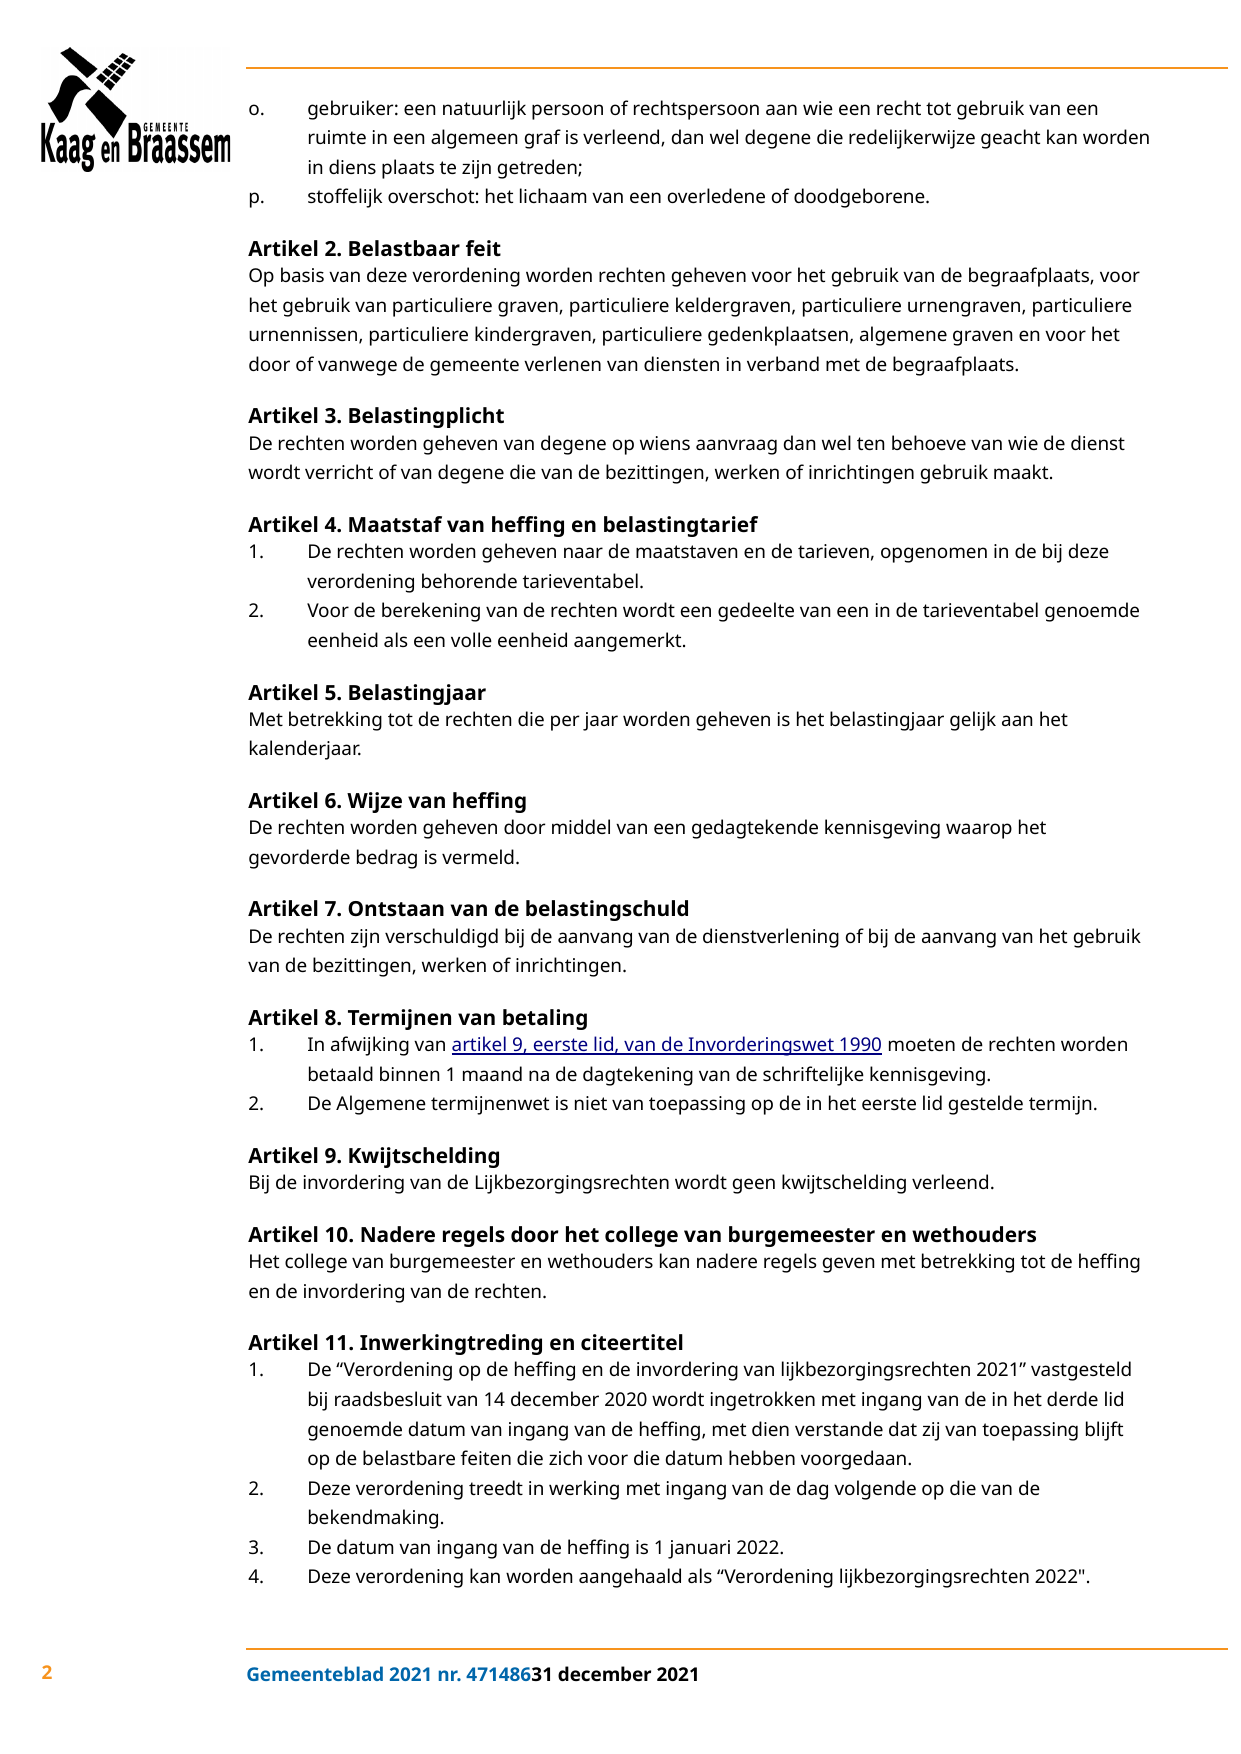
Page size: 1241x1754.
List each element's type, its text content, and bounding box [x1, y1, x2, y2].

text De rechten worden geheven door middel van een gedagtekende kennisgeving waarop het gevorderde bedrag is vermeld. [248, 814, 1152, 870]
list In afwijking van artikel 9, eerste lid, van de Invorderingswet 1990 moeten de rechten worden betaald binnen 1 maand na de dagtekening van de schriftelijke kennisgeving. [248, 1031, 1152, 1087]
text Het college van burgemeester en wethouders kan nadere regels geven met betrekking tot de heffing en de invordering van de rechten. [248, 1248, 1152, 1303]
list De rechten worden geheven naar de maatstaven en de tarieven, opgenomen in de bij deze verordening behorende tarieventabel. [248, 538, 1152, 594]
list De datum van ingang van de heffing is 1 januari 2022. [248, 1534, 1152, 1560]
text Artikel 6. Wijze van heffing [248, 786, 1152, 814]
list gebruiker: een natuurlijk persoon of rechtspersoon aan wie een recht tot gebruik van een ruimte in een algemeen graf is verleend, dan wel degene die redelijkerwijze geacht kan worden in diens plaats te zijn getreden; [248, 95, 1152, 180]
list De Algemene termijnenwet is niet van toepassing op de in het eerste lid gestelde termijn. [248, 1091, 1152, 1116]
list Voor de berekening van de rechten wordt een gedeelte van een in de tarieventabel genoemde eenheid als een volle eenheid aangemerkt. [248, 598, 1152, 653]
text Artikel 11. Inwerkingtreding en citeertitel [248, 1328, 1152, 1357]
text Bij de invordering van de Lijkbezorgingsrechten wordt geen kwijtschelding verleend. [248, 1169, 1152, 1195]
text Artikel 10. Nadere regels door het college van burgemeester en wethouders [248, 1220, 1152, 1248]
text Artikel 9. Kwijtschelding [248, 1141, 1152, 1169]
text Op basis van deze verordening worden rechten geheven voor het gebruik van de begraafplaats, voor het gebruik van particuliere graven, particuliere keldergraven, particuliere urnengraven, particuliere urnennissen, particuliere kindergraven, particuliere gedenkplaatsen, algemene graven en voor het door of vanwege de gemeente verlenen van diensten in verband met de begraafplaats. [248, 262, 1152, 377]
text Artikel 3. Belastingplicht [248, 402, 1152, 430]
text Artikel 7. Ontstaan van de belastingschuld [248, 894, 1152, 923]
text De rechten worden geheven van degene op wiens aanvraag dan wel ten behoeve van wie de dienst wordt verricht of van degene die van de bezittingen, werken of inrichtingen gebruik maakt. [248, 430, 1152, 485]
text Artikel 8. Termijnen van betaling [248, 1003, 1152, 1031]
list stoffelijk overschot: het lichaam van een overledene of doodgeborene. [248, 183, 1152, 209]
picture [41, 47, 231, 172]
list De “Verordening op de heffing en de invordering van lijkbezorgingsrechten 2021” vastgesteld bij raadsbesluit van 14 december 2020 wordt ingetrokken met ingang van de in het derde lid genoemde datum van ingang van de heffing, met dien verstande dat zij van toepassing blijft op de belastbare feiten die zich voor die datum hebben voorgedaan. [248, 1357, 1152, 1471]
text Artikel 4. Maatstaf van heffing en belastingtarief [248, 510, 1152, 538]
text Artikel 5. Belastingjaar [248, 678, 1152, 706]
text Met betrekking tot de rechten die per jaar worden geheven is het belastingjaar gelijk aan het kalenderjaar. [248, 706, 1152, 761]
text Artikel 2. Belastbaar feit [248, 234, 1152, 262]
list Deze verordening treedt in werking met ingang van de dag volgende op die van de bekendmaking. [248, 1475, 1152, 1530]
list Deze verordening kan worden aangehaald als “Verordening lijkbezorgingsrechten 2022". [248, 1564, 1152, 1589]
text De rechten zijn verschuldigd bij de aanvang van de dienstverlening of bij de aanvang van het gebruik van de bezittingen, werken of inrichtingen. [248, 923, 1152, 978]
